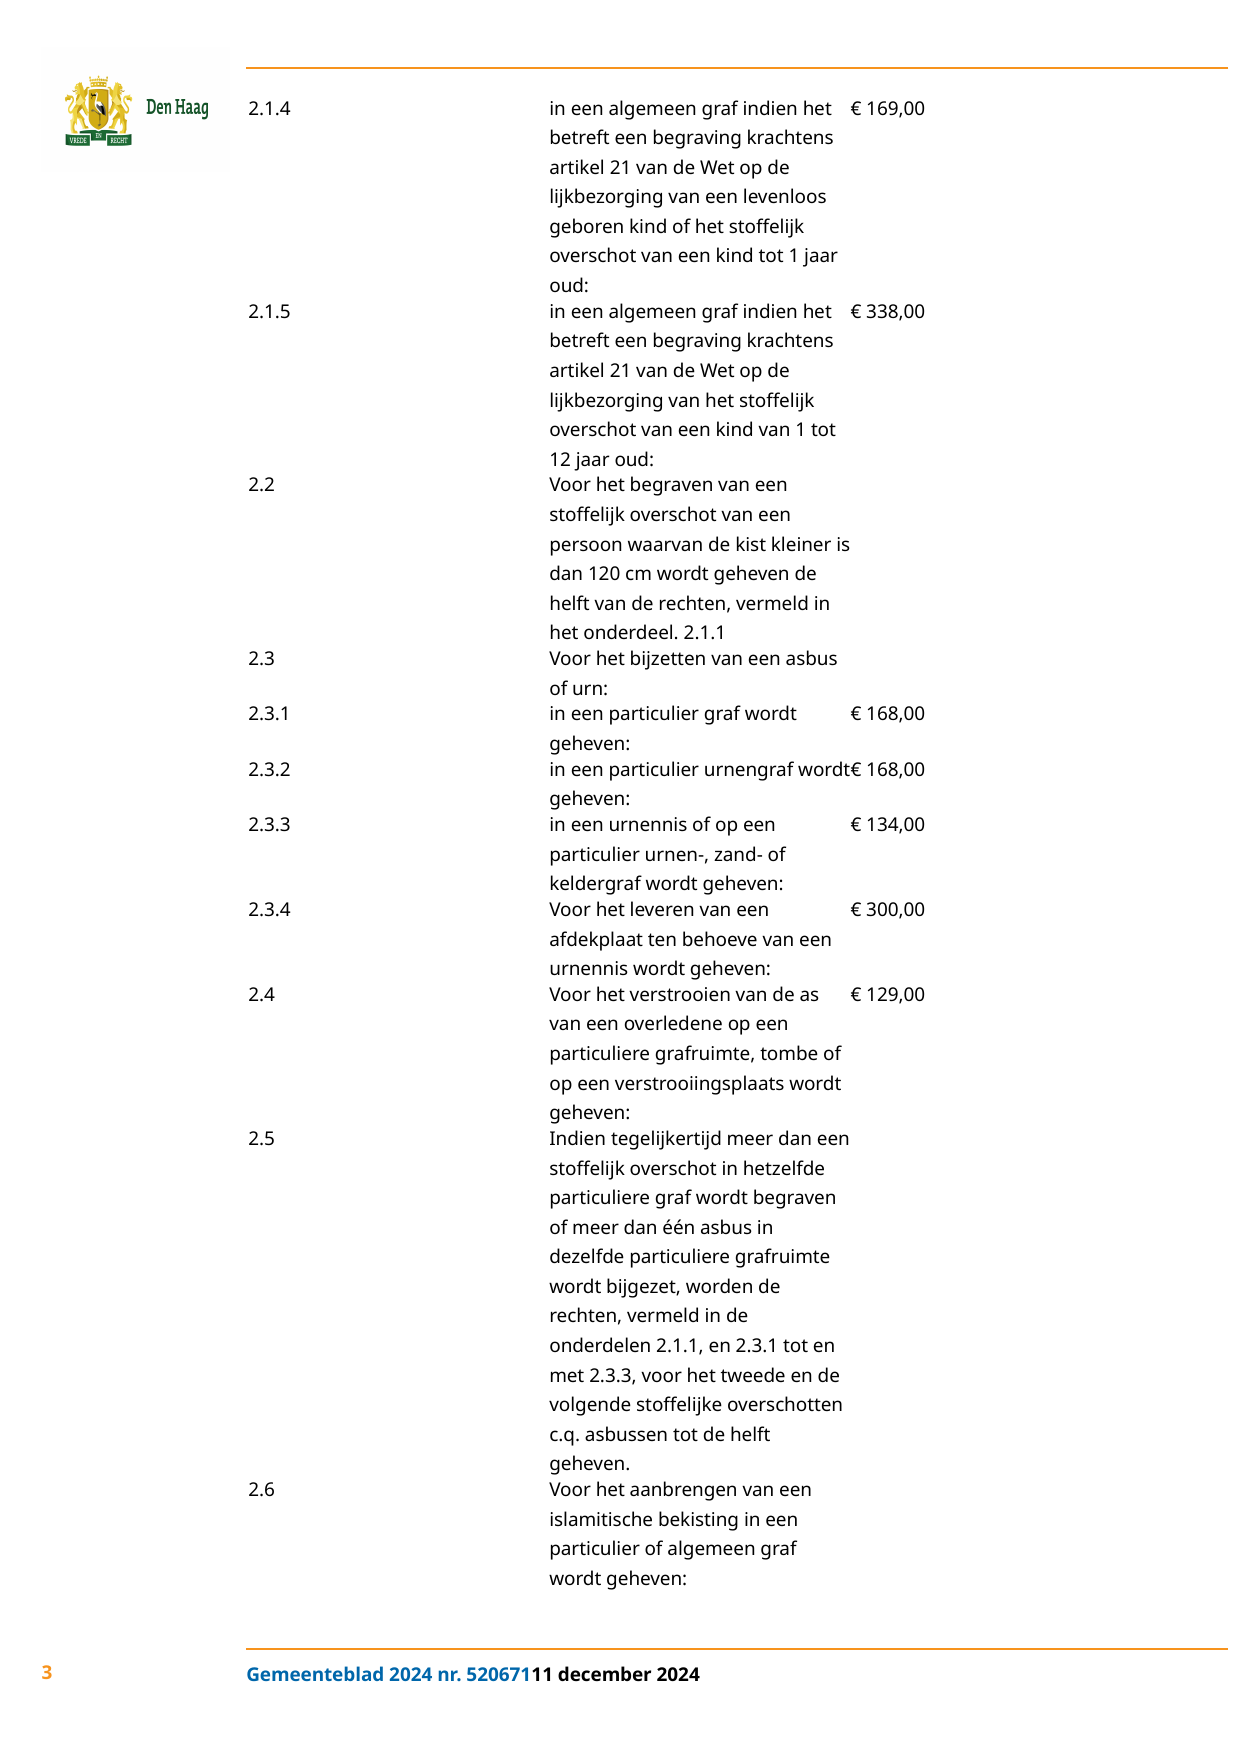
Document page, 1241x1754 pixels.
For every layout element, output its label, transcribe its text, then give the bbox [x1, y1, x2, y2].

table_cell € 129,00 [850, 981, 1152, 1125]
table_cell Voor het leveren van een afdekplaat ten behoeve van een urnennis wordt geheven: [549, 896, 850, 981]
table_cell Indien tegelijkertijd meer dan een stoffelijk overschot in hetzelfde particuliere graf wordt begraven of meer dan één asbus in dezelfde particuliere grafruimte wordt bijgezet, worden de rechten, vermeld in de onderdelen 2.1.1, en 2.3.1 tot en met 2.3.3, voor het tweede en de volgende stoffelijke overschotten c.q. asbussen tot de helft geheven. [549, 1125, 850, 1476]
table_cell Voor het begraven van een stoffelijk overschot van een persoon waarvan de kist kleiner is dan 120 cm wordt geheven de helft van de rechten, vermeld in het onderdeel. 2.1.1 [549, 472, 850, 645]
table_cell 2.6 [248, 1476, 549, 1591]
table_cell in een urnennis of op een particulier urnen-, zand- of keldergraf wordt geheven: [549, 811, 850, 896]
table_cell Voor het bijzetten van een asbus of urn: [549, 645, 850, 701]
table_cell € 169,00 [850, 95, 1152, 298]
table_cell 2.3.2 [248, 756, 549, 811]
picture [41, 47, 231, 172]
table_cell [850, 1476, 1152, 1591]
table_cell 2.3.3 [248, 811, 549, 896]
table_cell in een particulier graf wordt geheven: [549, 701, 850, 756]
table_cell in een particulier urnengraf wordt geheven: [549, 756, 850, 811]
table_cell Voor het verstrooien van de as van een overledene op een particuliere grafruimte, tombe of op een verstrooiingsplaats wordt geheven: [549, 981, 850, 1125]
table_cell 2.4 [248, 981, 549, 1125]
table_cell € 168,00 [850, 756, 1152, 811]
table_cell € 168,00 [850, 701, 1152, 756]
table_cell 2.3.4 [248, 896, 549, 981]
table_cell [850, 472, 1152, 645]
table_cell 2.1.4 [248, 95, 549, 298]
table_cell € 338,00 [850, 298, 1152, 472]
table_cell in een algemeen graf indien het betreft een begraving krachtens artikel 21 van de Wet op de lijkbezorging van het stoffelijk overschot van een kind van 1 tot 12 jaar oud: [549, 298, 850, 472]
table_cell Voor het aanbrengen van een islamitische bekisting in een particulier of algemeen graf wordt geheven: [549, 1476, 850, 1591]
table_cell 2.1.5 [248, 298, 549, 472]
table_cell 2.3.1 [248, 701, 549, 756]
table_cell 2.5 [248, 1125, 549, 1476]
table_cell € 300,00 [850, 896, 1152, 981]
table_cell 2.3 [248, 645, 549, 701]
table_cell € 134,00 [850, 811, 1152, 896]
table_cell [850, 1125, 1152, 1476]
table_cell [850, 645, 1152, 701]
table_cell in een algemeen graf indien het betreft een begraving krachtens artikel 21 van de Wet op de lijkbezorging van een levenloos geboren kind of het stoffelijk overschot van een kind tot 1 jaar oud: [549, 95, 850, 298]
table_cell 2.2 [248, 472, 549, 645]
